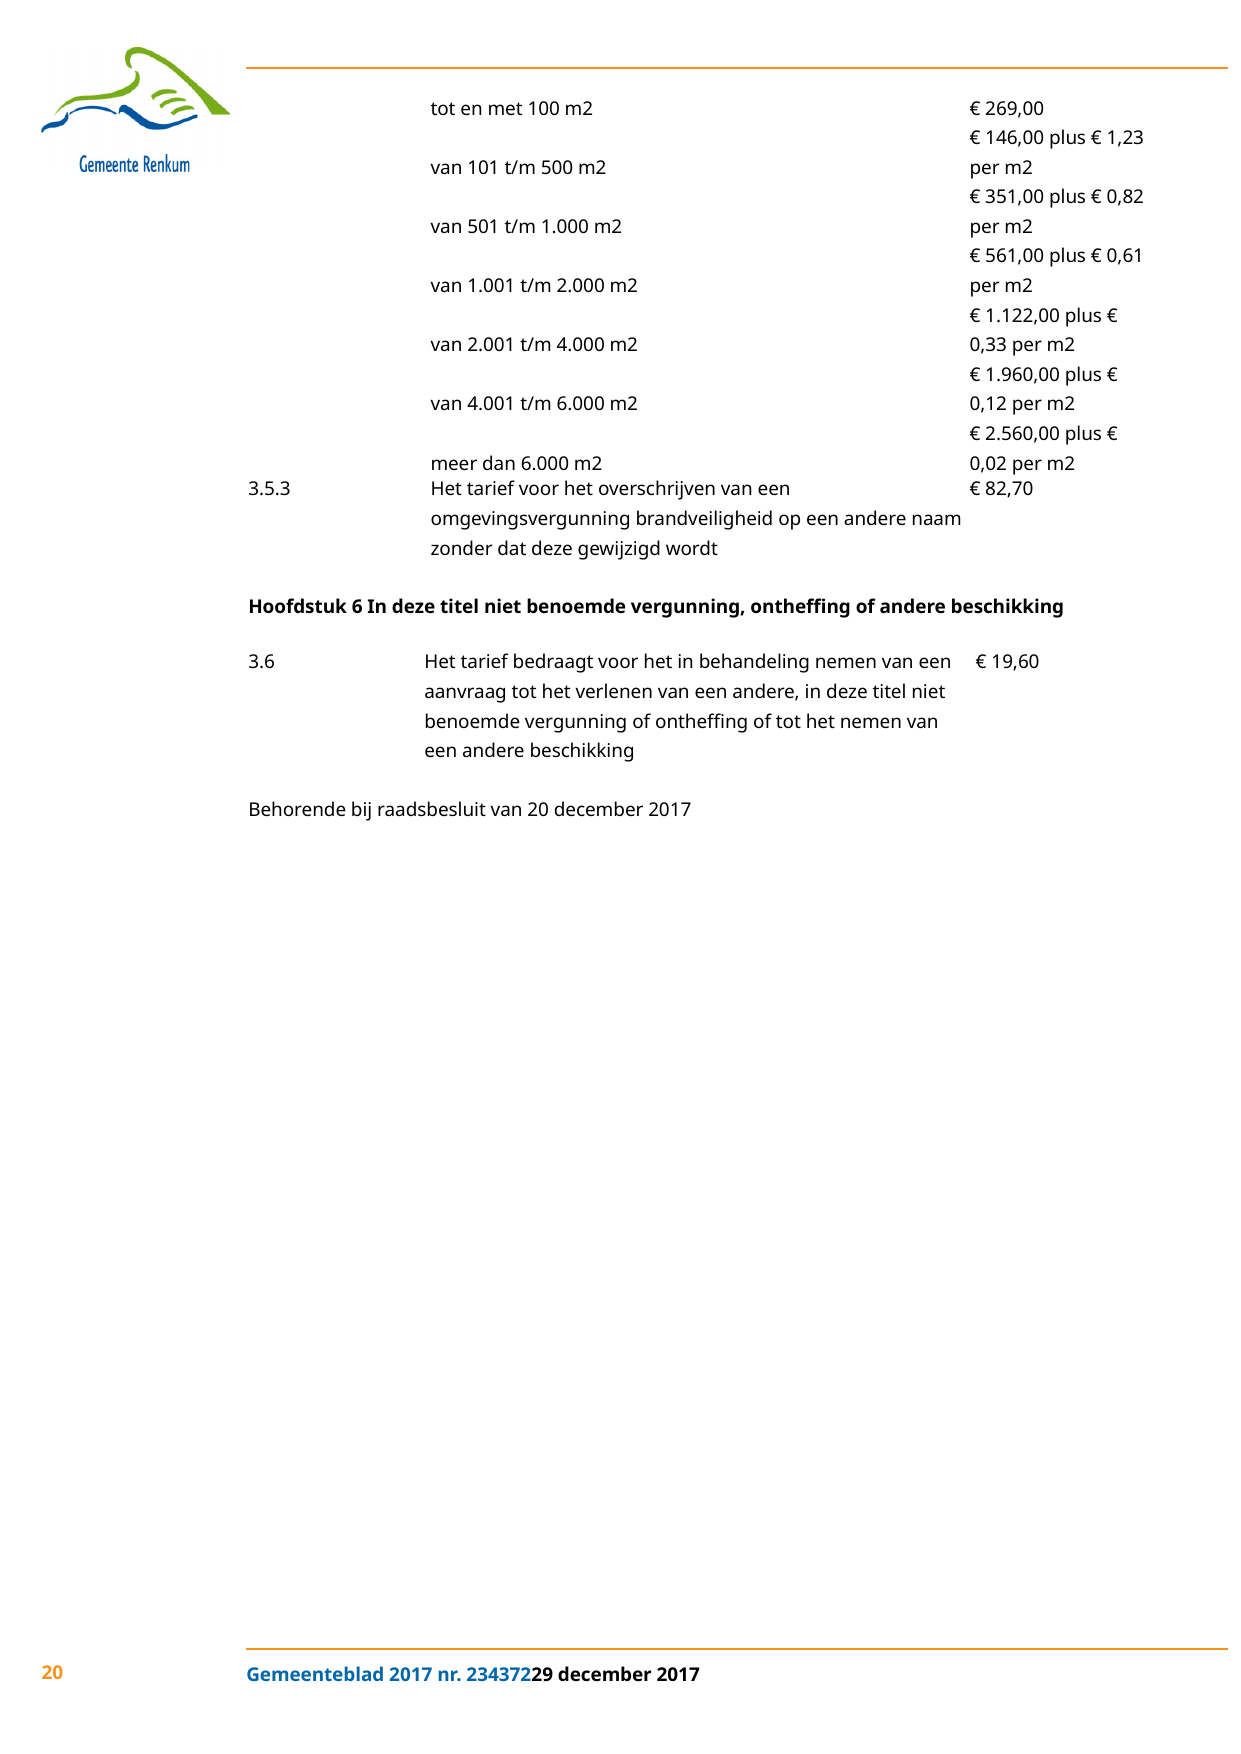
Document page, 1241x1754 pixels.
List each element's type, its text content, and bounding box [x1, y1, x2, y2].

table_cell tot en met 100 m2 van 101 t/m 500 m2 van 501 t/m 1.000 m2 van 1.001 t/m 2.000 m2 van 2.001 t/m 4.000 m2 van 4.001 t/m 6.000 m2 meer dan 6.000 m2 [430, 95, 969, 476]
table_cell 3.5.3 [248, 476, 430, 560]
table_cell € 19,60 [975, 649, 1152, 763]
text Hoofdstuk 6 In deze titel niet benoemde vergunning, ontheffing of andere beschikking [248, 593, 1152, 619]
table_cell € 82,70 [969, 476, 1152, 560]
table_cell Het tarief bedraagt voor het in behandeling nemen van een aanvraag tot het verlenen van een andere, in deze titel niet benoemde vergunning of ontheffing of tot het nemen van een andere beschikking [424, 649, 975, 763]
table_cell Het tarief voor het overschrijven van een omgevingsvergunning brandveiligheid op een andere naam zonder dat deze gewijzigd wordt [430, 476, 969, 560]
picture [41, 47, 231, 172]
table_header [424, 623, 975, 649]
text Behorende bij raadsbesluit van 20 december 2017 [248, 796, 1152, 822]
table_header [248, 623, 424, 649]
table_cell 3.6 [248, 649, 424, 763]
table_cell [248, 95, 430, 476]
table_cell € 269,00 € 146,00 plus € 1,23 per m2 € 351,00 plus € 0,82 per m2 € 561,00 plus € 0,61 per m2 € 1.122,00 plus € 0,33 per m2 € 1.960,00 plus € 0,12 per m2 € 2.560,00 plus € 0,02 per m2 [969, 95, 1152, 476]
table_header [975, 623, 1152, 649]
